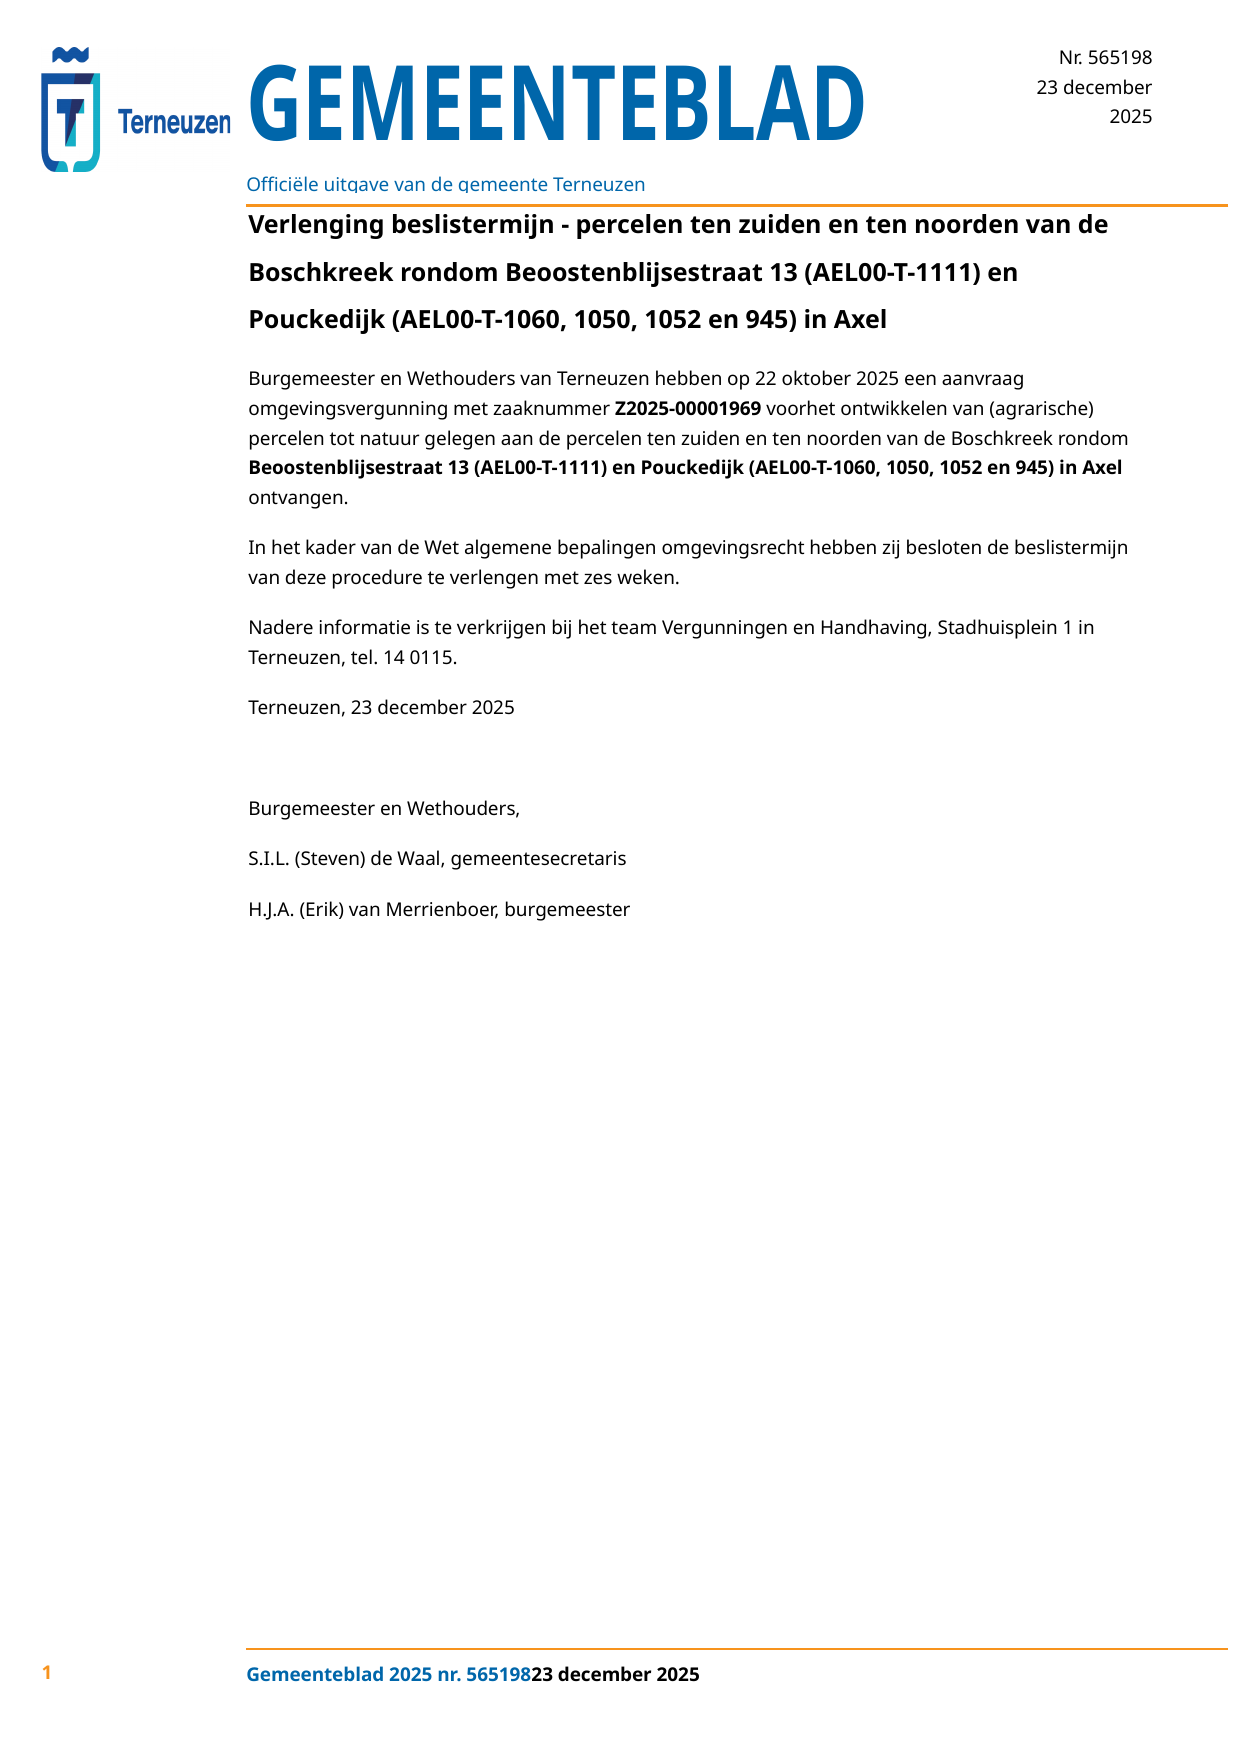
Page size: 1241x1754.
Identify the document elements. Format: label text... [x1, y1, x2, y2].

text Burgemeester en Wethouders van Terneuzen hebben op 22 oktober 2025 een aanvraag omgevingsvergunning met zaaknummer Z2025-00001969 voorhet ontwikkelen van (agrarische) percelen tot natuur gelegen aan de percelen ten zuiden en ten noorden van de Boschkreek rondom Beoostenblijsestraat 13 (AEL00-T-1111) en Pouckedijk (AEL00-T-1060, 1050, 1052 en 945) in Axel ontvangen. [248, 366, 1152, 509]
text Verlenging beslistermijn - percelen ten zuiden en ten noorden van de Boschkreek rondom Beoostenblijsestraat 13 (AEL00-T-1111) en Pouckedijk (AEL00-T-1060, 1050, 1052 en 945) in Axel [248, 207, 1152, 336]
text Burgemeester en Wethouders, [248, 795, 1152, 821]
text Terneuzen, 23 december 2025 [248, 694, 1152, 720]
picture [41, 47, 231, 172]
text H.J.A. (Erik) van Merrienboer, burgemeester [248, 896, 1152, 922]
text S.I.L. (Steven) de Waal, gemeentesecretaris [248, 846, 1152, 871]
text In het kader van de Wet algemene bepalingen omgevingsrecht hebben zij besloten de beslistermijn van deze procedure te verlengen met zes weken. [248, 534, 1152, 589]
text Nadere informatie is te verkrijgen bij het team Vergunningen en Handhaving, Stadhuisplein 1 in Terneuzen, tel. 14 0115. [248, 614, 1152, 669]
